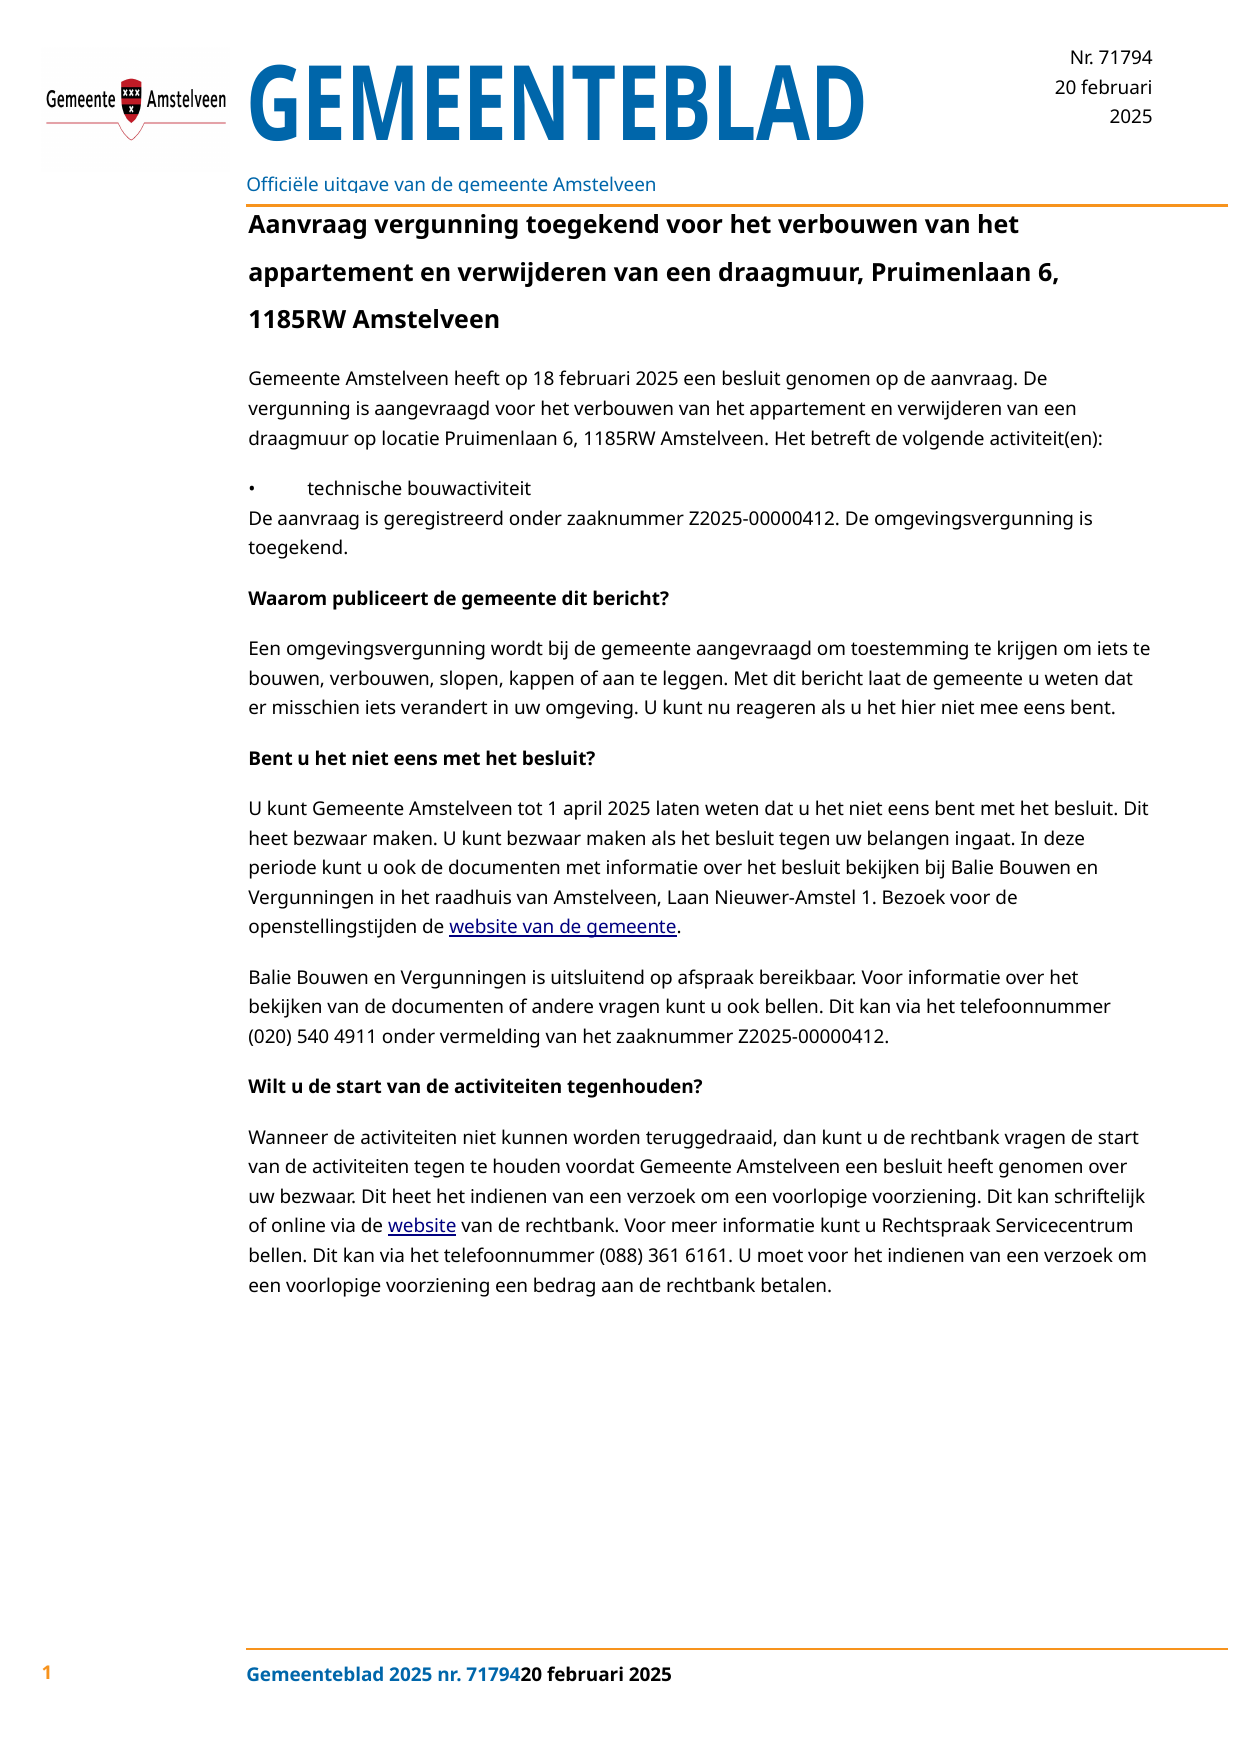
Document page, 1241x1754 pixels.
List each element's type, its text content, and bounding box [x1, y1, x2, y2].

text Een omgevingsvergunning wordt bij de gemeente aangevraagd om toestemming te krijgen om iets te bouwen, verbouwen, slopen, kappen of aan te leggen. Met dit bericht laat de gemeente u weten dat er misschien iets verandert in uw omgeving. U kunt nu reageren als u het hier niet mee eens bent. [248, 635, 1152, 720]
text Wilt u de start van de activiteiten tegenhouden? [248, 1073, 1152, 1099]
list technische bouwactiviteit [248, 475, 1152, 501]
text De aanvraag is geregistreerd onder zaaknummer Z2025-00000412. De omgevingsvergunning is toegekend. [248, 505, 1152, 560]
text Aanvraag vergunning toegekend voor het verbouwen van het appartement en verwijderen van een draagmuur, Pruimenlaan 6, 1185RW Amstelveen [248, 207, 1152, 336]
text Gemeente Amstelveen heeft op 18 februari 2025 een besluit genomen op de aanvraag. De vergunning is aangevraagd voor het verbouwen van het appartement en verwijderen van een draagmuur op locatie Pruimenlaan 6, 1185RW Amstelveen. Het betreft de volgende activiteit(en): [248, 366, 1152, 450]
text Wanneer de activiteiten niet kunnen worden teruggedraaid, dan kunt u de rechtbank vragen de start van de activiteiten tegen te houden voordat Gemeente Amstelveen een besluit heeft genomen over uw bezwaar. Dit heet het indienen van een verzoek om een voorlopige voorziening. Dit kan schriftelijk of online via de website van de rechtbank. Voor meer informatie kunt u Rechtspraak Servicecentrum bellen. Dit kan via het telefoonnummer (088) 361 6161. U moet voor het indienen van een verzoek om een voorlopige voorziening een bedrag aan de rechtbank betalen. [248, 1124, 1152, 1297]
text Bent u het niet eens met het besluit? [248, 745, 1152, 770]
text Waarom publiceert de gemeente dit bericht? [248, 585, 1152, 610]
picture [41, 47, 231, 172]
text Balie Bouwen en Vergunningen is uitsluitend op afspraak bereikbaar. Voor informatie over het bekijken van de documenten of andere vragen kunt u ook bellen. Dit kan via het telefoonnummer (020) 540 4911 onder vermelding van het zaaknummer Z2025-00000412. [248, 964, 1152, 1049]
text U kunt Gemeente Amstelveen tot 1 april 2025 laten weten dat u het niet eens bent met het besluit. Dit heet bezwaar maken. U kunt bezwaar maken als het besluit tegen uw belangen ingaat. In deze periode kunt u ook de documenten met informatie over het besluit bekijken bij Balie Bouwen en Vergunningen in het raadhuis van Amstelveen, Laan Nieuwer-Amstel 1. Bezoek voor de openstellingstijden de website van de gemeente. [248, 795, 1152, 939]
